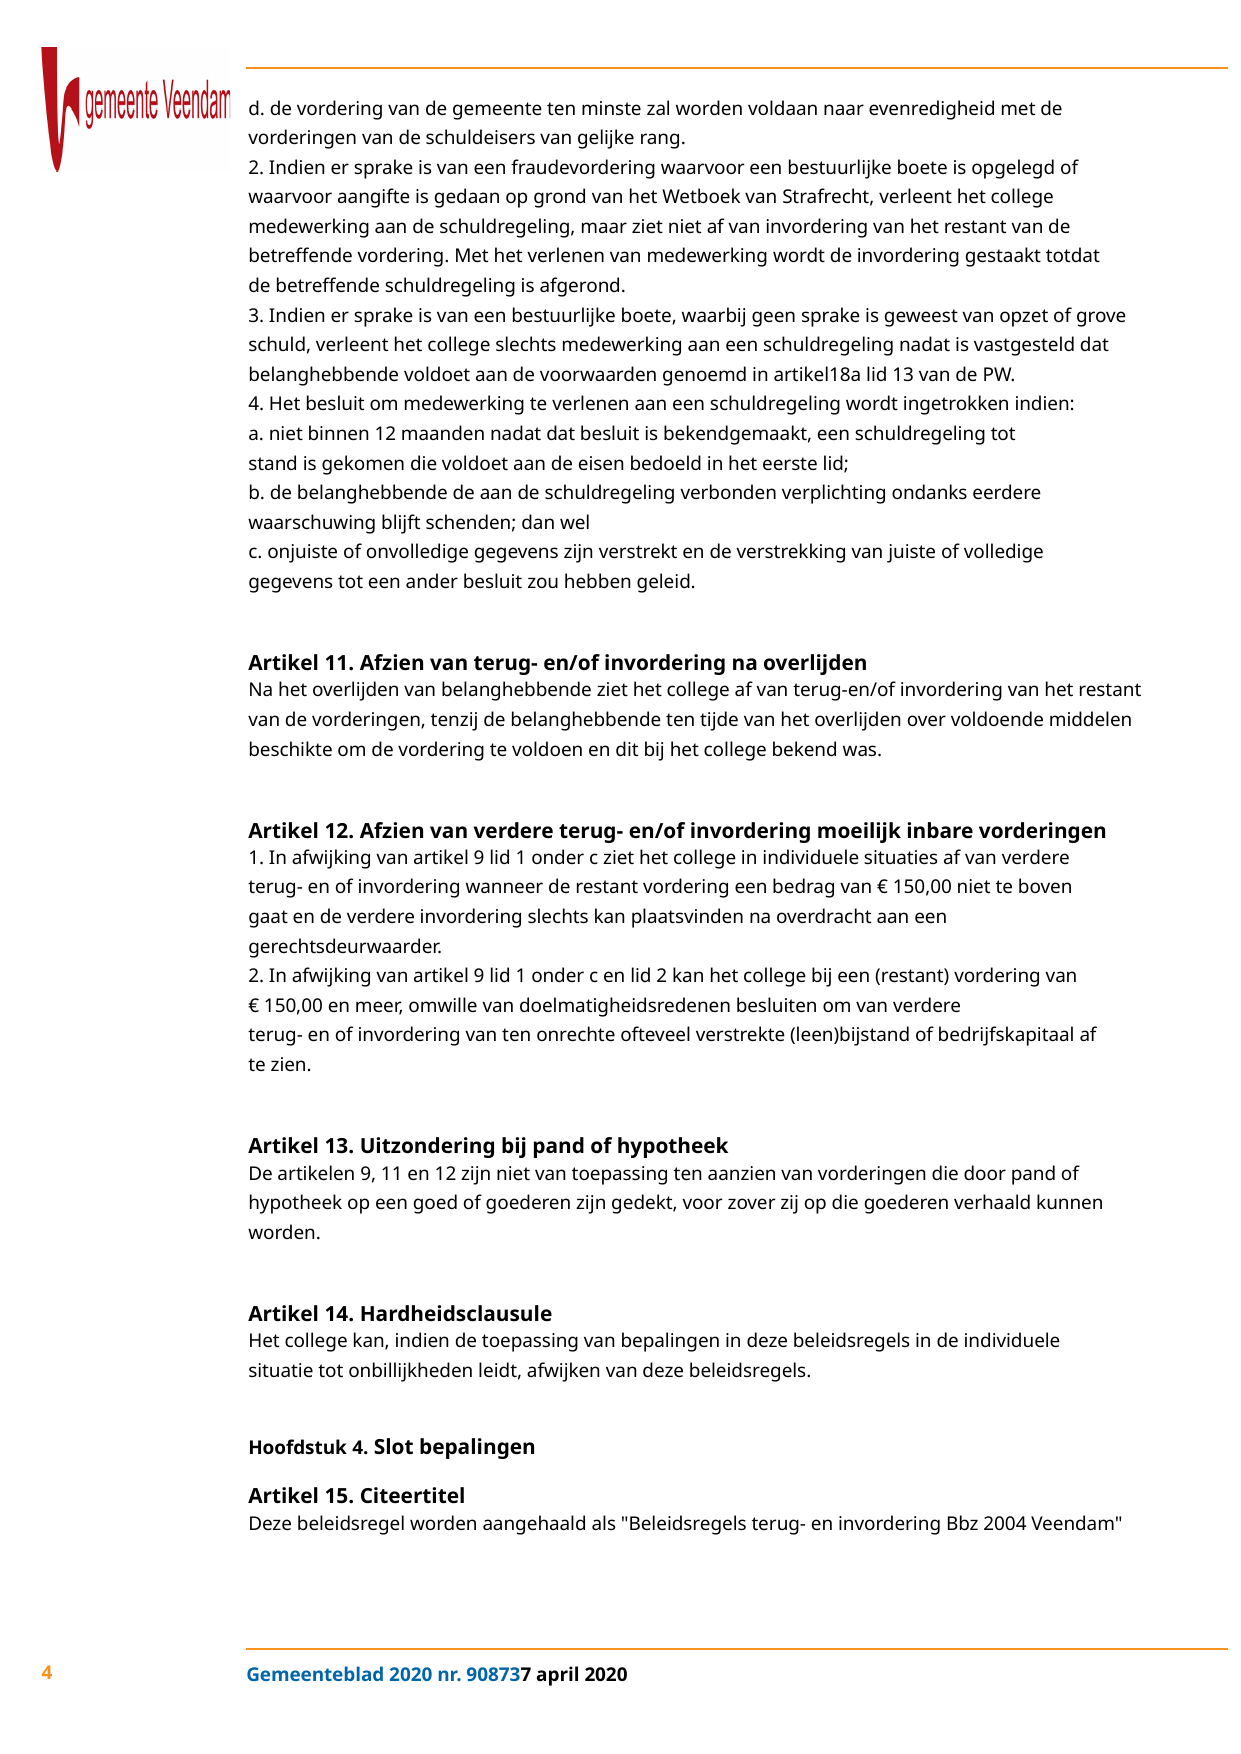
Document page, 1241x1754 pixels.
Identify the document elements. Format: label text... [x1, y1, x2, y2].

text worden. [248, 1219, 1152, 1244]
text situatie tot onbillijkheden leidt, afwijken van deze beleidsregels. [248, 1357, 1152, 1383]
text te zien. [248, 1051, 1152, 1077]
text Hoofdstuk 4. Slot bepalingen [248, 1432, 1152, 1461]
text Artikel 13. Uitzondering bij pand of hypotheek [248, 1131, 1152, 1160]
text Artikel 15. Citeertitel [248, 1481, 1152, 1510]
text 4. Het besluit om medewerking te verlenen aan een schuldregeling wordt ingetrokken indien: [248, 391, 1152, 416]
text betreffende vordering. Met het verlenen van medewerking wordt de invordering gestaakt totdat [248, 243, 1152, 268]
text a. niet binnen 12 maanden nadat dat besluit is bekendgemaakt, een schuldregeling tot [248, 420, 1152, 446]
text stand is gekomen die voldoet aan de eisen bedoeld in het eerste lid; [248, 450, 1152, 476]
text schuld, verleent het college slechts medewerking aan een schuldregeling nadat is vastgesteld dat [248, 331, 1152, 357]
text de betreffende schuldregeling is afgerond. [248, 272, 1152, 298]
text waarschuwing blijft schenden; dan wel [248, 509, 1152, 535]
text waarvoor aangifte is gedaan op grond van het Wetboek van Strafrecht, verleent het college [248, 183, 1152, 209]
text Het college kan, indien de toepassing van bepalingen in deze beleidsregels in de individuele [248, 1327, 1152, 1353]
text 3. Indien er sprake is van een bestuurlijke boete, waarbij geen sprake is geweest van opzet of grove [248, 302, 1152, 328]
text c. onjuiste of onvolledige gegevens zijn verstrekt en de verstrekking van juiste of volledige [248, 538, 1152, 564]
picture [41, 47, 231, 172]
text hypotheek op een goed of goederen zijn gedekt, voor zover zij op die goederen verhaald kunnen [248, 1189, 1152, 1215]
text gegevens tot een ander besluit zou hebben geleid. [248, 568, 1152, 594]
text beschikte om de vordering te voldoen en dit bij het college bekend was. [248, 736, 1152, 761]
text vorderingen van de schuldeisers van gelijke rang. [248, 124, 1152, 150]
text gerechtsdeurwaarder. [248, 933, 1152, 959]
text b. de belanghebbende de aan de schuldregeling verbonden verplichting ondanks eerdere [248, 479, 1152, 505]
text Artikel 14. Hardheidsclausule [248, 1299, 1152, 1327]
text van de vorderingen, tenzij de belanghebbende ten tijde van het overlijden over voldoende middelen [248, 706, 1152, 732]
text gaat en de verdere invordering slechts kan plaatsvinden na overdracht aan een [248, 903, 1152, 929]
text terug- en of invordering van ten onrechte ofteveel verstrekte (leen)bijstand of bedrijfskapitaal af [248, 1022, 1152, 1047]
text 2. In afwijking van artikel 9 lid 1 onder c en lid 2 kan het college bij een (restant) vordering van [248, 962, 1152, 988]
text € 150,00 en meer, omwille van doelmatigheidsredenen besluiten om van verdere [248, 992, 1152, 1018]
text terug- en of invordering wanneer de restant vordering een bedrag van € 150,00 niet te boven [248, 874, 1152, 899]
text Deze beleidsregel worden aangehaald als "Beleidsregels terug- en invordering Bbz 2004 Veendam" [248, 1510, 1152, 1536]
text Artikel 11. Afzien van terug- en/of invordering na overlijden [248, 648, 1152, 677]
text Na het overlijden van belanghebbende ziet het college af van terug-en/of invordering van het restant [248, 677, 1152, 702]
text belanghebbende voldoet aan de voorwaarden genoemd in artikel18a lid 13 van de PW. [248, 361, 1152, 387]
text medewerking aan de schuldregeling, maar ziet niet af van invordering van het restant van de [248, 213, 1152, 239]
text De artikelen 9, 11 en 12 zijn niet van toepassing ten aanzien van vorderingen die door pand of [248, 1160, 1152, 1185]
text d. de vordering van de gemeente ten minste zal worden voldaan naar evenredigheid met de [248, 95, 1152, 121]
text 2. Indien er sprake is van een fraudevordering waarvoor een bestuurlijke boete is opgelegd of [248, 154, 1152, 180]
text 1. In afwijking van artikel 9 lid 1 onder c ziet het college in individuele situaties af van verdere [248, 844, 1152, 870]
text Artikel 12. Afzien van verdere terug- en/of invordering moeilijk inbare vorderingen [248, 816, 1152, 844]
